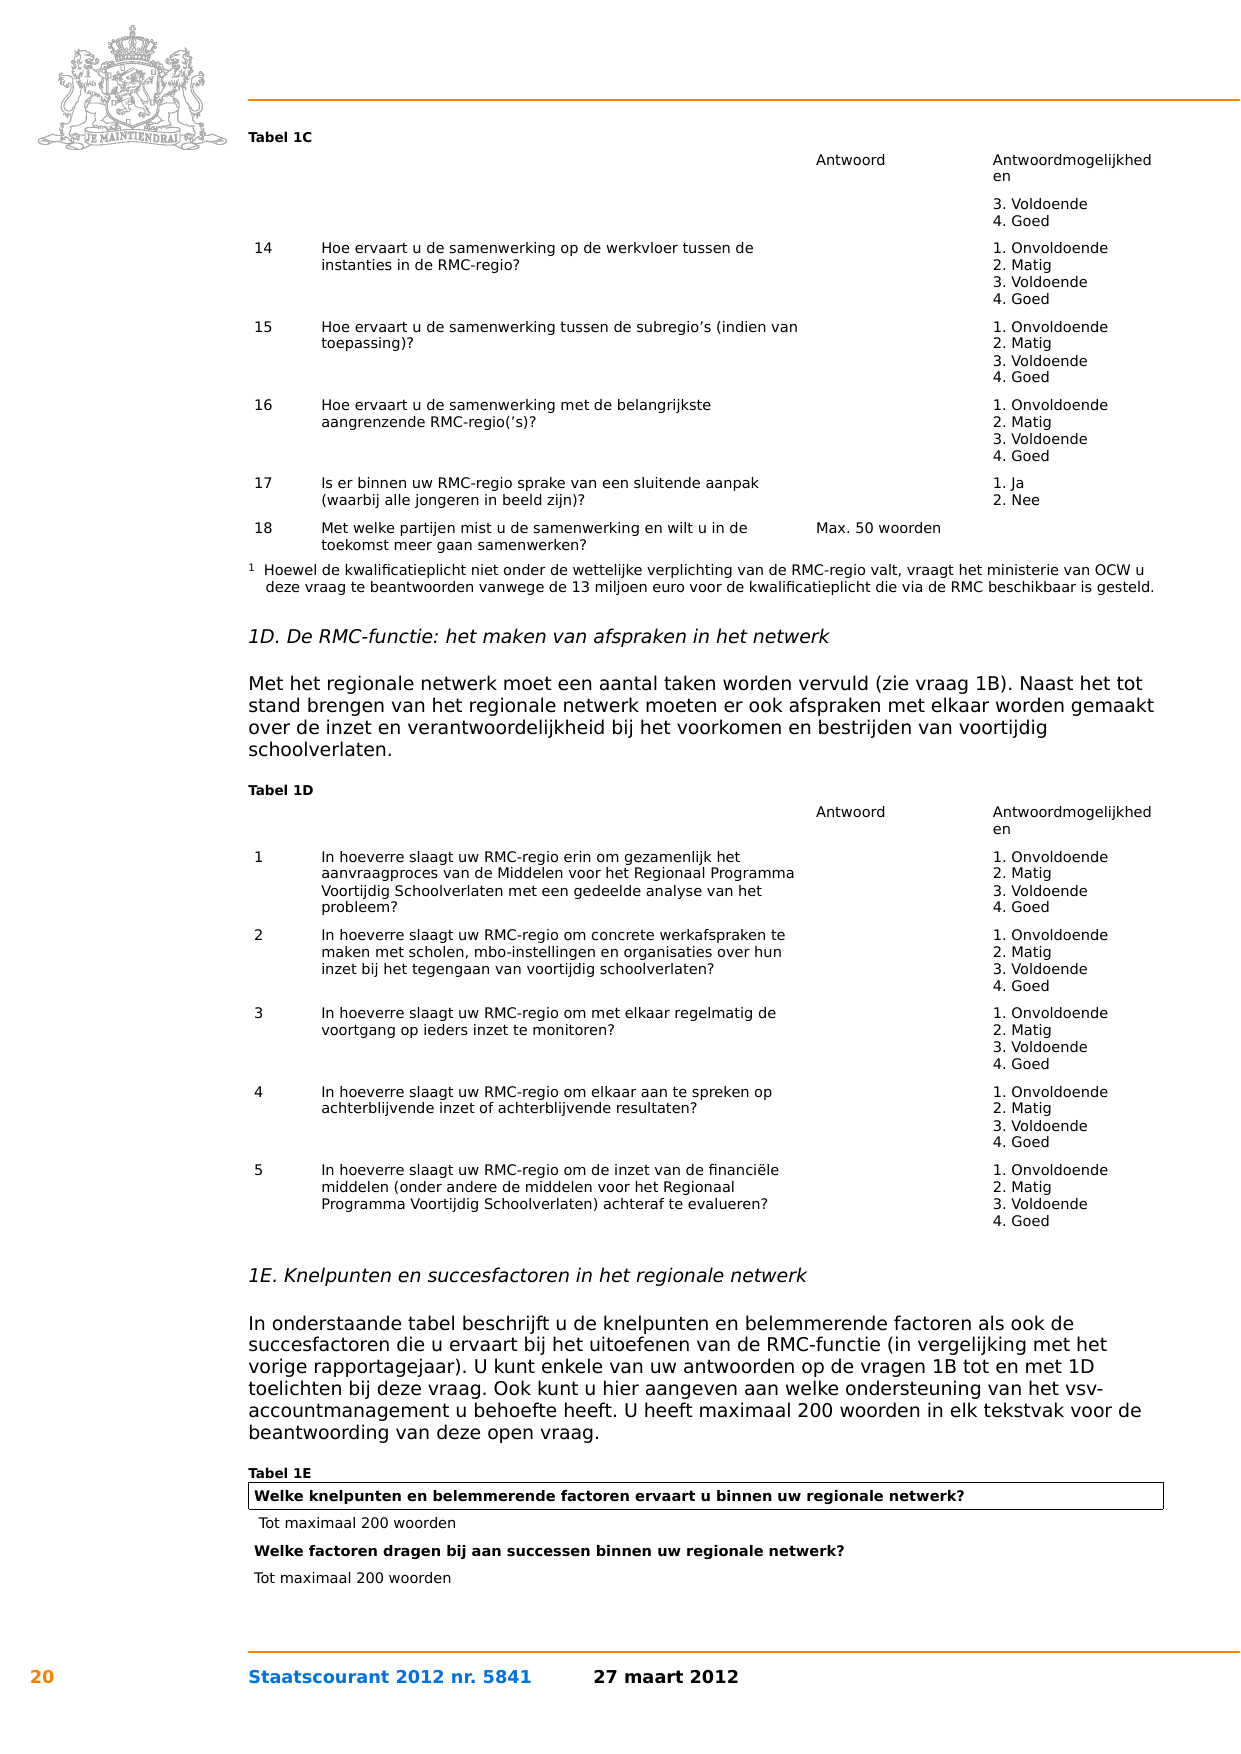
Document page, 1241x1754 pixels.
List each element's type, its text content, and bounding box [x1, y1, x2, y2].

table_cell 16 [249, 392, 315, 469]
table_cell Antwoordmogelijkheden [987, 147, 1163, 190]
table_cell In hoeverre slaagt uw RMC-regio om met elkaar regelmatig de voortgang op ieders inzet te monitoren? [316, 1000, 809, 1078]
table_cell [316, 799, 809, 843]
table_cell [249, 191, 315, 234]
table_cell 3 [249, 1000, 315, 1078]
table_cell [811, 314, 986, 391]
table_cell [249, 147, 315, 190]
table_cell 1. Onvoldoende 2. Matig 3. Voldoende 4. Goed [987, 235, 1163, 313]
table_cell 1. Onvoldoende 2. Matig 3. Voldoende 4. Goed [987, 392, 1163, 469]
table_cell 2 [249, 922, 315, 999]
table_cell 1 [249, 844, 315, 921]
table_cell 5 [249, 1157, 315, 1234]
table_cell Max. 50 woorden [811, 515, 1163, 558]
table_cell 1. Onvoldoende 2. Matig 3. Voldoende 4. Goed [987, 314, 1163, 391]
table_cell Hoe ervaart u de samenwerking op de werkvloer tussen de instanties in de RMC-regio? [316, 235, 809, 313]
subtitle 1E. Knelpunten en succesfactoren in het regionale netwerk [248, 1265, 1163, 1287]
table_cell 17 [249, 470, 315, 514]
table_header Tabel 1C [248, 130, 1163, 146]
table_cell In hoeverre slaagt uw RMC-regio om concrete werkafspraken te maken met scholen, mbo-instellingen en organisaties over hun inzet bij het tegengaan van voortijdig schoolverlaten? [316, 922, 809, 999]
table_cell Welke factoren dragen bij aan successen binnen uw regionale netwerk? [249, 1538, 1163, 1564]
picture [38, 25, 227, 150]
table_cell Met welke partijen mist u de samenwerking en wilt u in de toekomst meer gaan samenwerken? [316, 515, 809, 558]
text Met het regionale netwerk moet een aantal taken worden vervuld (zie vraag 1B). Naast het tot stand brengen van het regionale netwerk moeten er ook afspraken met elkaar worden gemaakt over de inzet en verantwoordelijkheid bij het voorkomen en bestrijden van voortijdig schoolverlaten. [248, 673, 1163, 761]
table_cell [811, 1079, 986, 1156]
table_cell In hoeverre slaagt uw RMC-regio om de inzet van de financiële middelen (onder andere de middelen voor het Regionaal Programma Voortijdig Schoolverlaten) achteraf te evalueren? [316, 1157, 809, 1234]
table_cell 18 [249, 515, 315, 558]
table_header Tabel 1D [248, 783, 1163, 798]
table_cell [811, 1157, 986, 1234]
table_cell 1. Onvoldoende 2. Matig 3. Voldoende 4. Goed [987, 1079, 1163, 1156]
table_cell [811, 844, 986, 921]
table_cell 15 [249, 314, 315, 391]
table_cell [316, 191, 809, 234]
table_cell 14 [249, 235, 315, 313]
table_cell [811, 922, 986, 999]
table_cell Antwoord [811, 799, 986, 843]
table_cell Is er binnen uw RMC-regio sprake van een sluitende aanpak (waarbij alle jongeren in beeld zijn)? [316, 470, 809, 514]
table_cell Welke knelpunten en belemmerende factoren ervaart u binnen uw regionale netwerk? [249, 1483, 1163, 1509]
table_cell [811, 392, 986, 469]
table_cell [811, 191, 986, 234]
table_cell [316, 147, 809, 190]
table_cell 1. Ja 2. Nee [987, 470, 1163, 514]
table_cell In hoeverre slaagt uw RMC-regio erin om gezamenlijk het aanvraagproces van de Middelen voor het Regionaal Programma Voortijdig Schoolverlaten met een gedeelde analyse van het probleem? [316, 844, 809, 921]
table_cell 1 Hoewel de kwalificatieplicht niet onder de wettelijke verplichting van de RMC-regio valt, vraagt het ministerie van OCW u deze vraag te beantwoorden vanwege de 13 miljoen euro voor de kwalificatieplicht die via de RMC beschikbaar is gesteld. [248, 559, 1163, 596]
table_cell [811, 1000, 986, 1078]
subtitle 1D. De RMC-functie: het maken van afspraken in het netwerk [248, 626, 1163, 648]
table_cell 1. Onvoldoende 2. Matig 3. Voldoende 4. Goed [987, 922, 1163, 999]
table_cell 3. Voldoende 4. Goed [987, 191, 1163, 234]
table_cell Hoe ervaart u de samenwerking met de belangrijkste aangrenzende RMC-regio(’s)? [316, 392, 809, 469]
table_cell 1. Onvoldoende 2. Matig 3. Voldoende 4. Goed [987, 844, 1163, 921]
table_cell In hoeverre slaagt uw RMC-regio om elkaar aan te spreken op achterblijvende inzet of achterblijvende resultaten? [316, 1079, 809, 1156]
table_cell [811, 470, 986, 514]
table_cell 4 [249, 1079, 315, 1156]
table_cell Tot maximaal 200 woorden [249, 1565, 1163, 1591]
text In onderstaande tabel beschrijft u de knelpunten en belemmerende factoren als ook de succesfactoren die u ervaart bij het uitoefenen van de RMC-functie (in vergelijking met het vorige rapportagejaar). U kunt enkele van uw antwoorden op de vragen 1B tot en met 1D toelichten bij deze vraag. Ook kunt u hier aangeven aan welke ondersteuning van het vsv-accountmanagement u behoefte heeft. U heeft maximaal 200 woorden in elk tekstvak voor de beantwoording van deze open vraag. [248, 1312, 1163, 1444]
table_cell Antwoordmogelijkheden [987, 799, 1163, 843]
table_cell [249, 799, 315, 843]
table_header Tabel 1E [248, 1466, 1163, 1482]
table_cell Hoe ervaart u de samenwerking tussen de subregio’s (indien van toepassing)? [316, 314, 809, 391]
table_cell Tot maximaal 200 woorden [249, 1510, 1163, 1537]
table_cell 1. Onvoldoende 2. Matig 3. Voldoende 4. Goed [987, 1000, 1163, 1078]
table_cell Antwoord [811, 147, 986, 190]
table_cell [811, 235, 986, 313]
table_cell 1. Onvoldoende 2. Matig 3. Voldoende 4. Goed [987, 1157, 1163, 1234]
